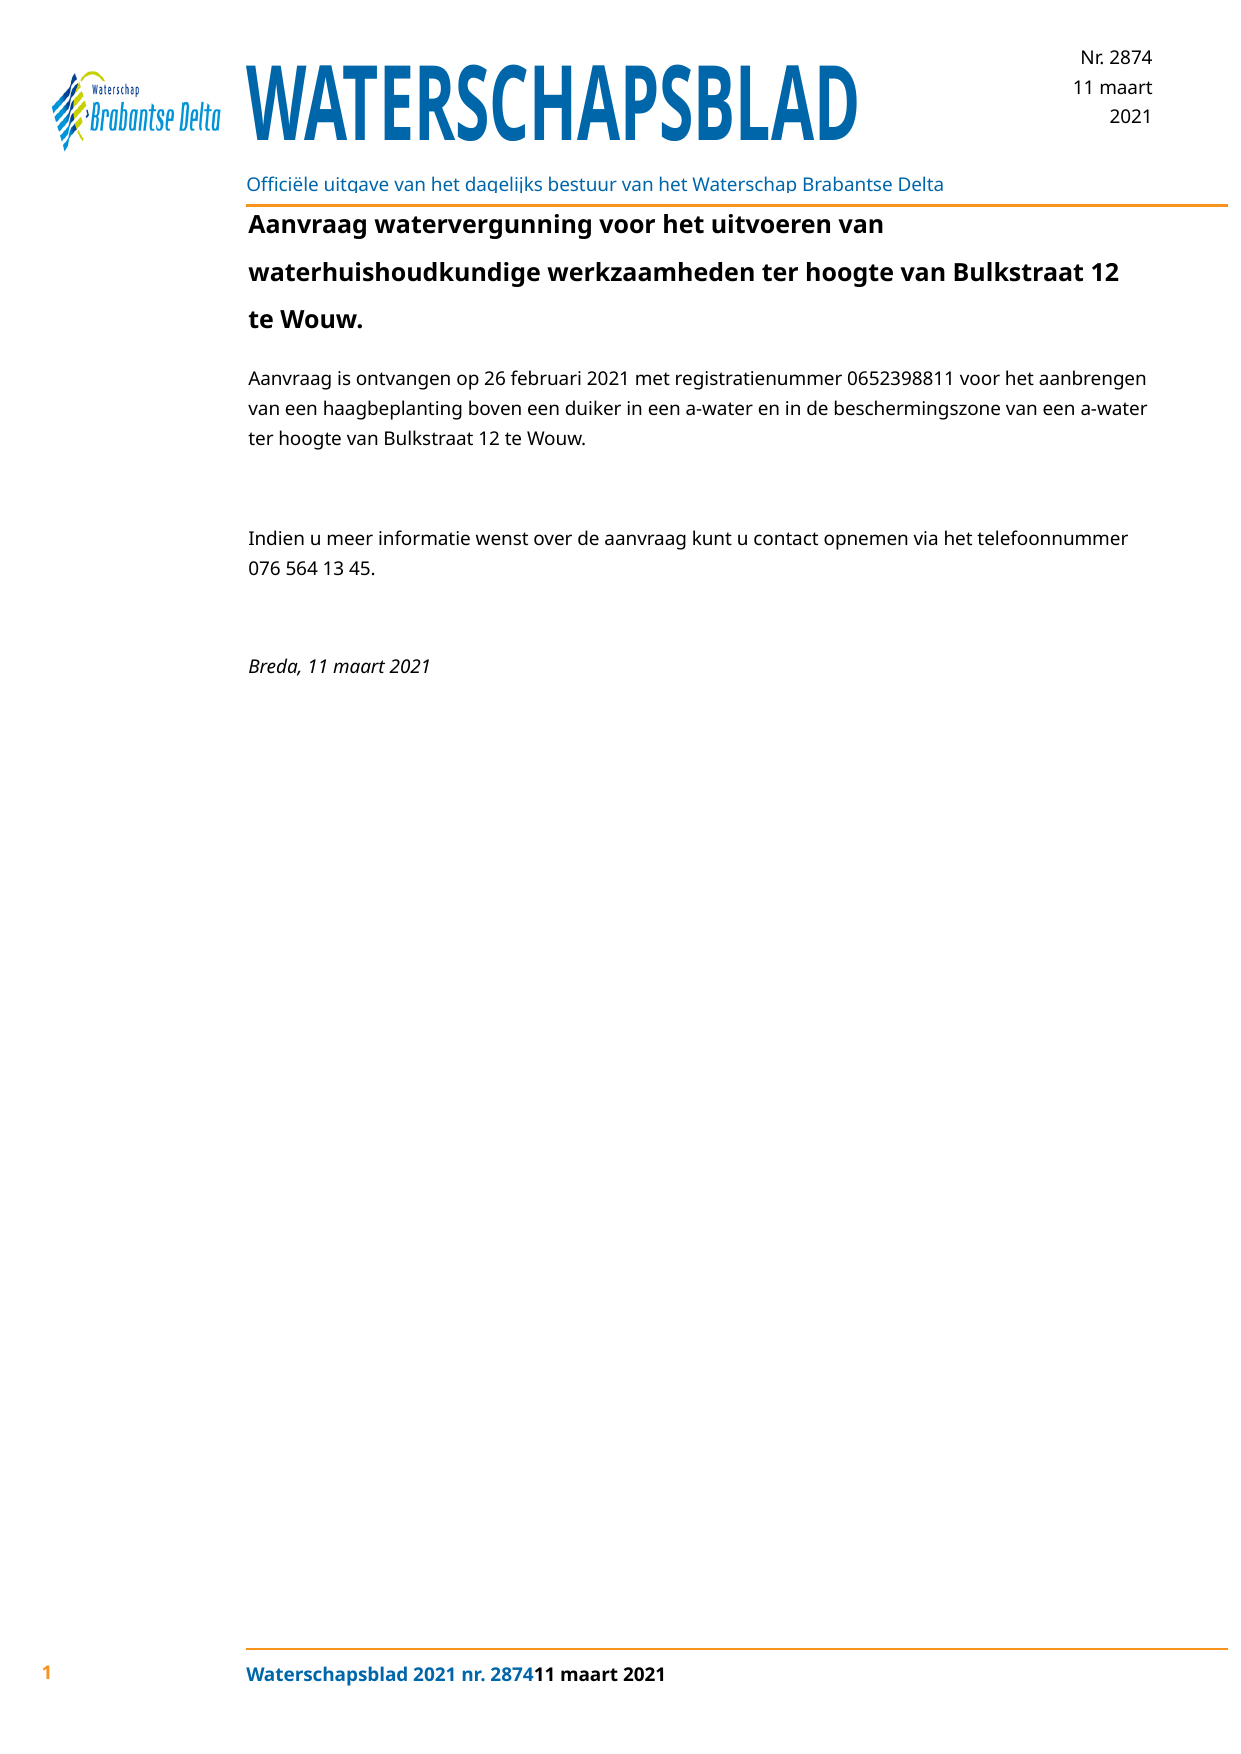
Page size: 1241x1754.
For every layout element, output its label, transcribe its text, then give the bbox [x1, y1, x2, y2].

text Breda, 11 maart 2021 [248, 653, 1152, 679]
text Aanvraag watervergunning voor het uitvoeren van waterhuishoudkundige werkzaamheden ter hoogte van Bulkstraat 12 te Wouw. [248, 207, 1152, 336]
text Indien u meer informatie wenst over de aanvraag kunt u contact opnemen via het telefoonnummer 076 564 13 45. [248, 526, 1152, 581]
picture [41, 47, 231, 172]
text Aanvraag is ontvangen op 26 februari 2021 met registratienummer 0652398811 voor het aanbrengen van een haagbeplanting boven een duiker in een a-water en in de beschermingszone van een a-water ter hoogte van Bulkstraat 12 te Wouw. [248, 366, 1152, 450]
